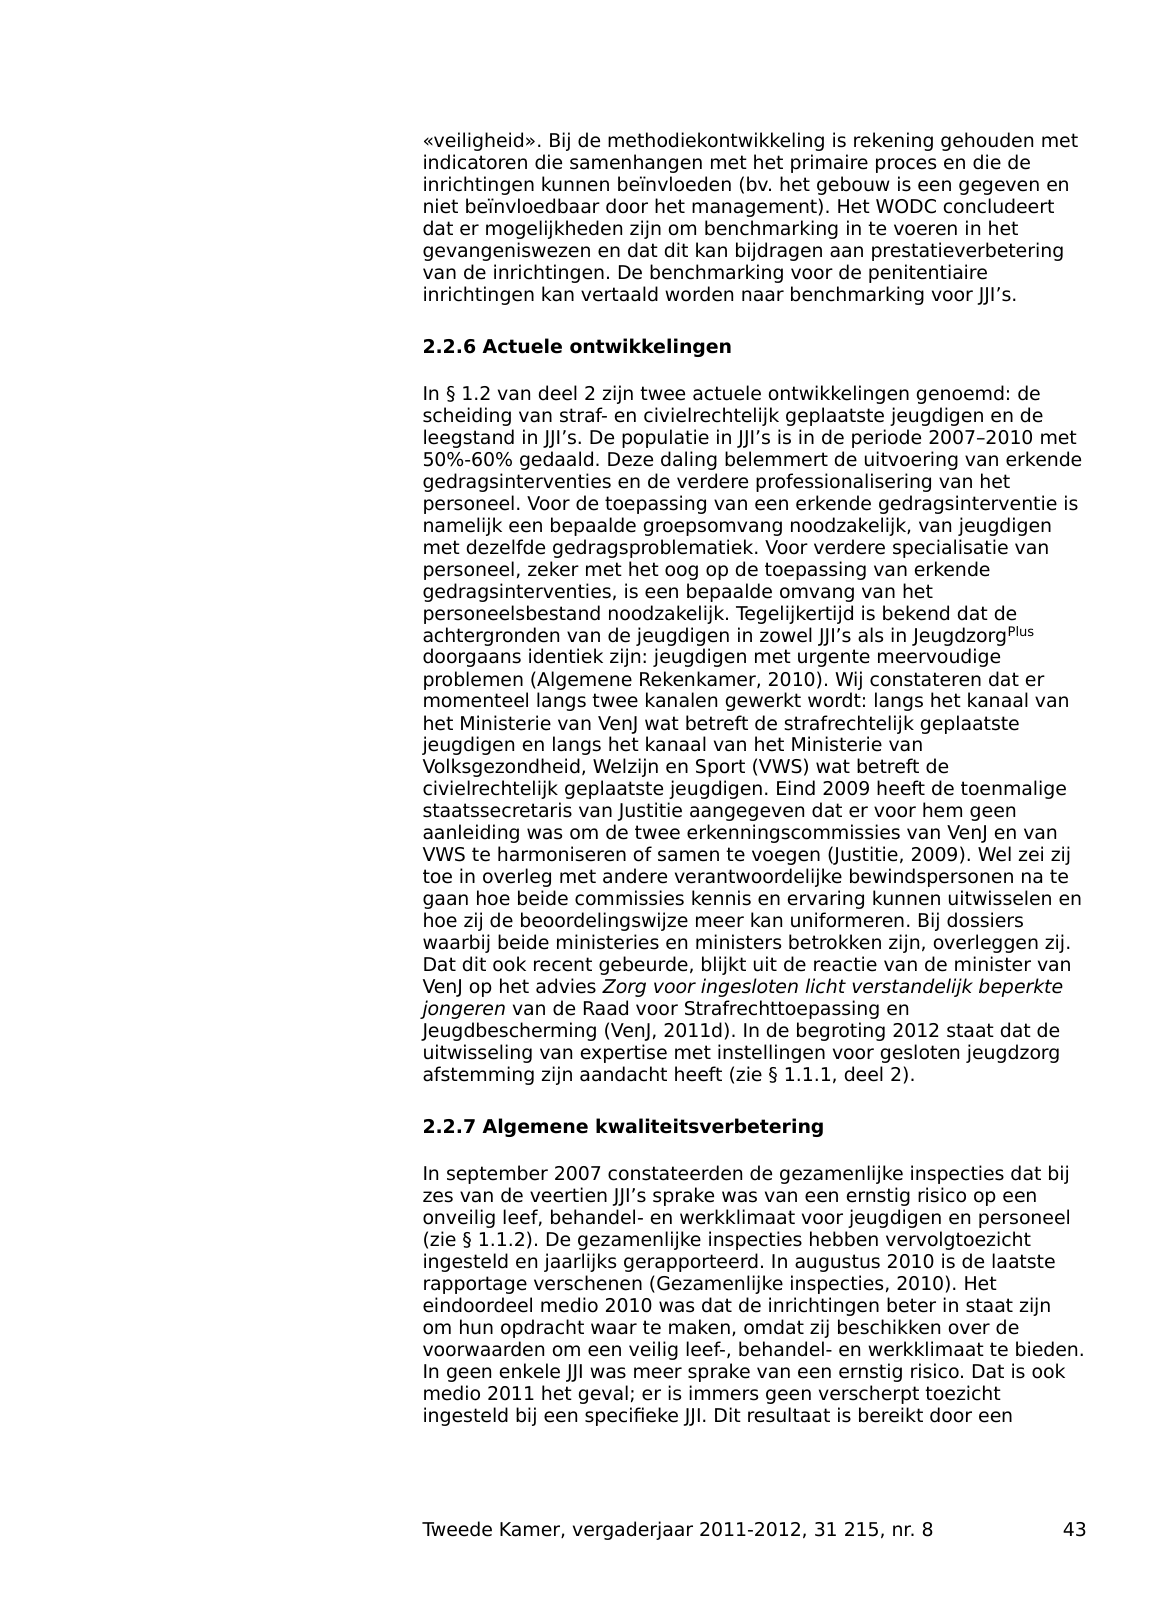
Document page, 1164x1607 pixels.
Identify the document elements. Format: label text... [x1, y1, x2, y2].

text In september 2007 constateerden de gezamenlijke inspecties dat bij zes van de veertien JJI’s sprake was van een ernstig risico op een onveilig leef, behandel- en werkklimaat voor jeugdigen en personeel (zie § 1.1.2). De gezamenlijke inspecties hebben vervolgtoezicht ingesteld en jaarlijks gerapporteerd. In augustus 2010 is de laatste rapportage verschenen (Gezamenlijke inspecties, 2010). Het eindoordeel medio 2010 was dat de inrichtingen beter in staat zijn om hun opdracht waar te maken, omdat zij beschikken over de voorwaarden om een veilig leef-, behandel- en werkklimaat te bieden. In geen enkele JJI was meer sprake van een ernstig risico. Dat is ook medio 2011 het geval; er is immers geen verscherpt toezicht ingesteld bij een specifieke JJI. Dit resultaat is bereikt door een [422, 1163, 1087, 1427]
text «veiligheid». Bij de methodiekontwikkeling is rekening gehouden met indicatoren die samenhangen met het primaire proces en die de inrichtingen kunnen beïnvloeden (bv. het gebouw is een gegeven en niet beïnvloedbaar door het management). Het WODC concludeert dat er mogelijkheden zijn om benchmarking in te voeren in het gevangeniswezen en dat dit kan bijdragen aan prestatieverbetering van de inrichtingen. De benchmarking voor de penitentiaire inrichtingen kan vertaald worden naar benchmarking voor JJI’s. [422, 130, 1087, 306]
subtitle 2.2.6 Actuele ontwikkelingen [422, 336, 1087, 358]
text In § 1.2 van deel 2 zijn twee actuele ontwikkelingen genoemd: de scheiding van straf- en civielrechtelijk geplaatste jeugdigen en de leegstand in JJI’s. De populatie in JJI’s is in de periode 2007–2010 met 50%-60% gedaald. Deze daling belemmert de uitvoering van erkende gedragsinterventies en de verdere professionalisering van het personeel. Voor de toepassing van een erkende gedragsinterventie is namelijk een bepaalde groepsomvang noodzakelijk, van jeugdigen met dezelfde gedragsproblematiek. Voor verdere specialisatie van personeel, zeker met het oog op de toepassing van erkende gedragsinterventies, is een bepaalde omvang van het personeelsbestand noodzakelijk. Tegelijkertijd is bekend dat de achtergronden van de jeugdigen in zowel JJI’s als in JeugdzorgPlus doorgaans identiek zijn: jeugdigen met urgente meervoudige problemen (Algemene Rekenkamer, 2010). Wij constateren dat er momenteel langs twee kanalen gewerkt wordt: langs het kanaal van het Ministerie van VenJ wat betreft de strafrechtelijk geplaatste jeugdigen en langs het kanaal van het Ministerie van Volksgezondheid, Welzijn en Sport (VWS) wat betreft de civielrechtelijk geplaatste jeugdigen. Eind 2009 heeft de toenmalige staatssecretaris van Justitie aangegeven dat er voor hem geen aanleiding was om de twee erkenningscommissies van VenJ en van VWS te harmoniseren of samen te voegen (Justitie, 2009). Wel zei zij toe in overleg met andere verantwoordelijke bewindspersonen na te gaan hoe beide commissies kennis en ervaring kunnen uitwisselen en hoe zij de beoordelingswijze meer kan uniformeren. Bij dossiers waarbij beide ministeries en ministers betrokken zijn, overleggen zij. Dat dit ook recent gebeurde, blijkt uit de reactie van de minister van VenJ op het advies Zorg voor ingesloten licht verstandelijk beperkte jongeren van de Raad voor Strafrechttoepassing en Jeugdbescherming (VenJ, 2011d). In de begroting 2012 staat dat de uitwisseling van expertise met instellingen voor gesloten jeugdzorg afstemming zijn aandacht heeft (zie § 1.1.1, deel 2). [422, 383, 1087, 1086]
subtitle 2.2.7 Algemene kwaliteitsverbetering [422, 1116, 1087, 1138]
